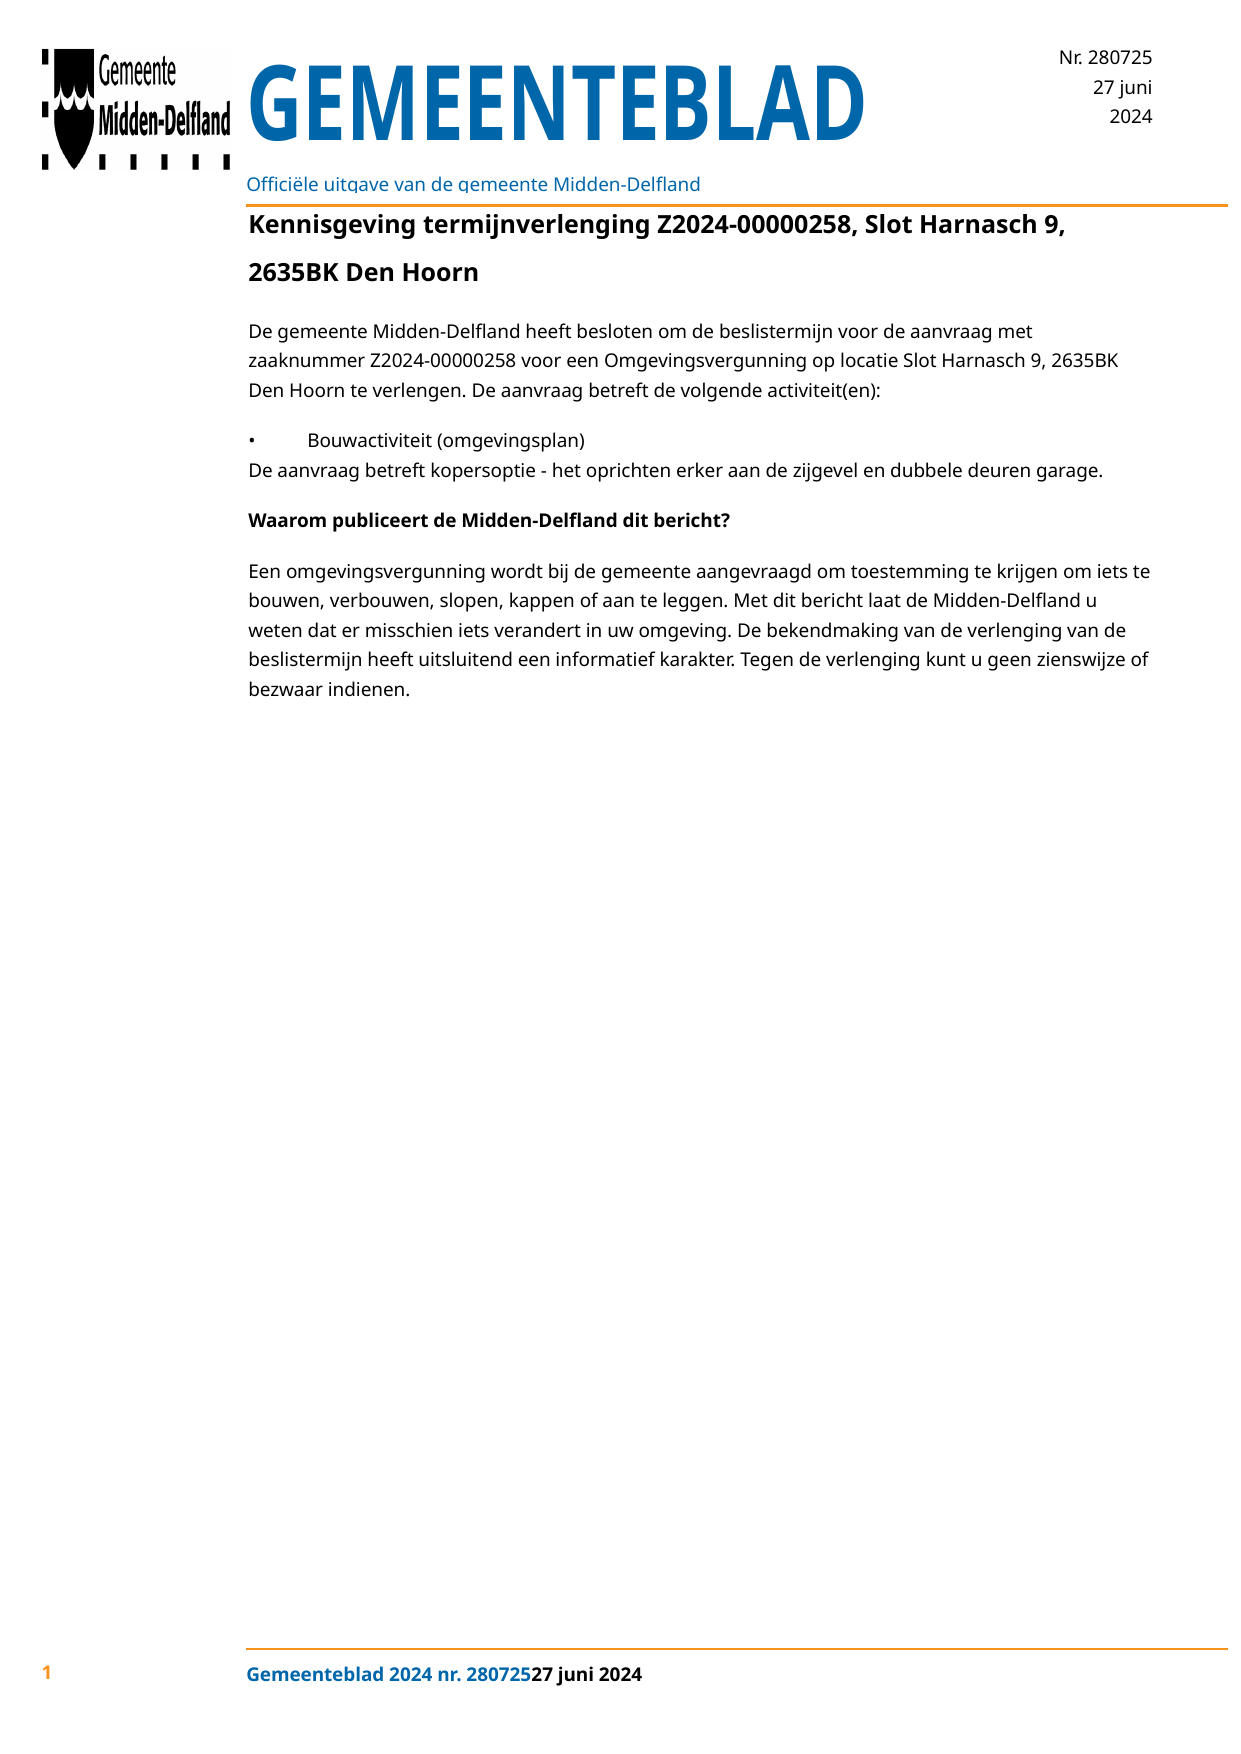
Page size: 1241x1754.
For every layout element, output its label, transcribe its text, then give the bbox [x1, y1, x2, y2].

text De aanvraag betreft kopersoptie - het oprichten erker aan de zijgevel en dubbele deuren garage. [248, 457, 1152, 483]
text Kennisgeving termijnverlenging Z2024-00000258, Slot Harnasch 9, 2635BK Den Hoorn [248, 207, 1152, 288]
text Waarom publiceert de Midden-Delfland dit bericht? [248, 507, 1152, 533]
text Een omgevingsvergunning wordt bij de gemeente aangevraagd om toestemming te krijgen om iets te bouwen, verbouwen, slopen, kappen of aan te leggen. Met dit bericht laat de Midden-Delfland u weten dat er misschien iets verandert in uw omgeving. De bekendmaking van de verlenging van de beslistermijn heeft uitsluitend een informatief karakter. Tegen de verlenging kunt u geen zienswijze of bezwaar indienen. [248, 558, 1152, 702]
text De gemeente Midden-Delfland heeft besloten om de beslistermijn voor de aanvraag met zaaknummer Z2024-00000258 voor een Omgevingsvergunning op locatie Slot Harnasch 9, 2635BK Den Hoorn te verlengen. De aanvraag betreft de volgende activiteit(en): [248, 318, 1152, 403]
picture [41, 47, 231, 172]
list Bouwactiviteit (omgevingsplan) [248, 427, 1152, 453]
